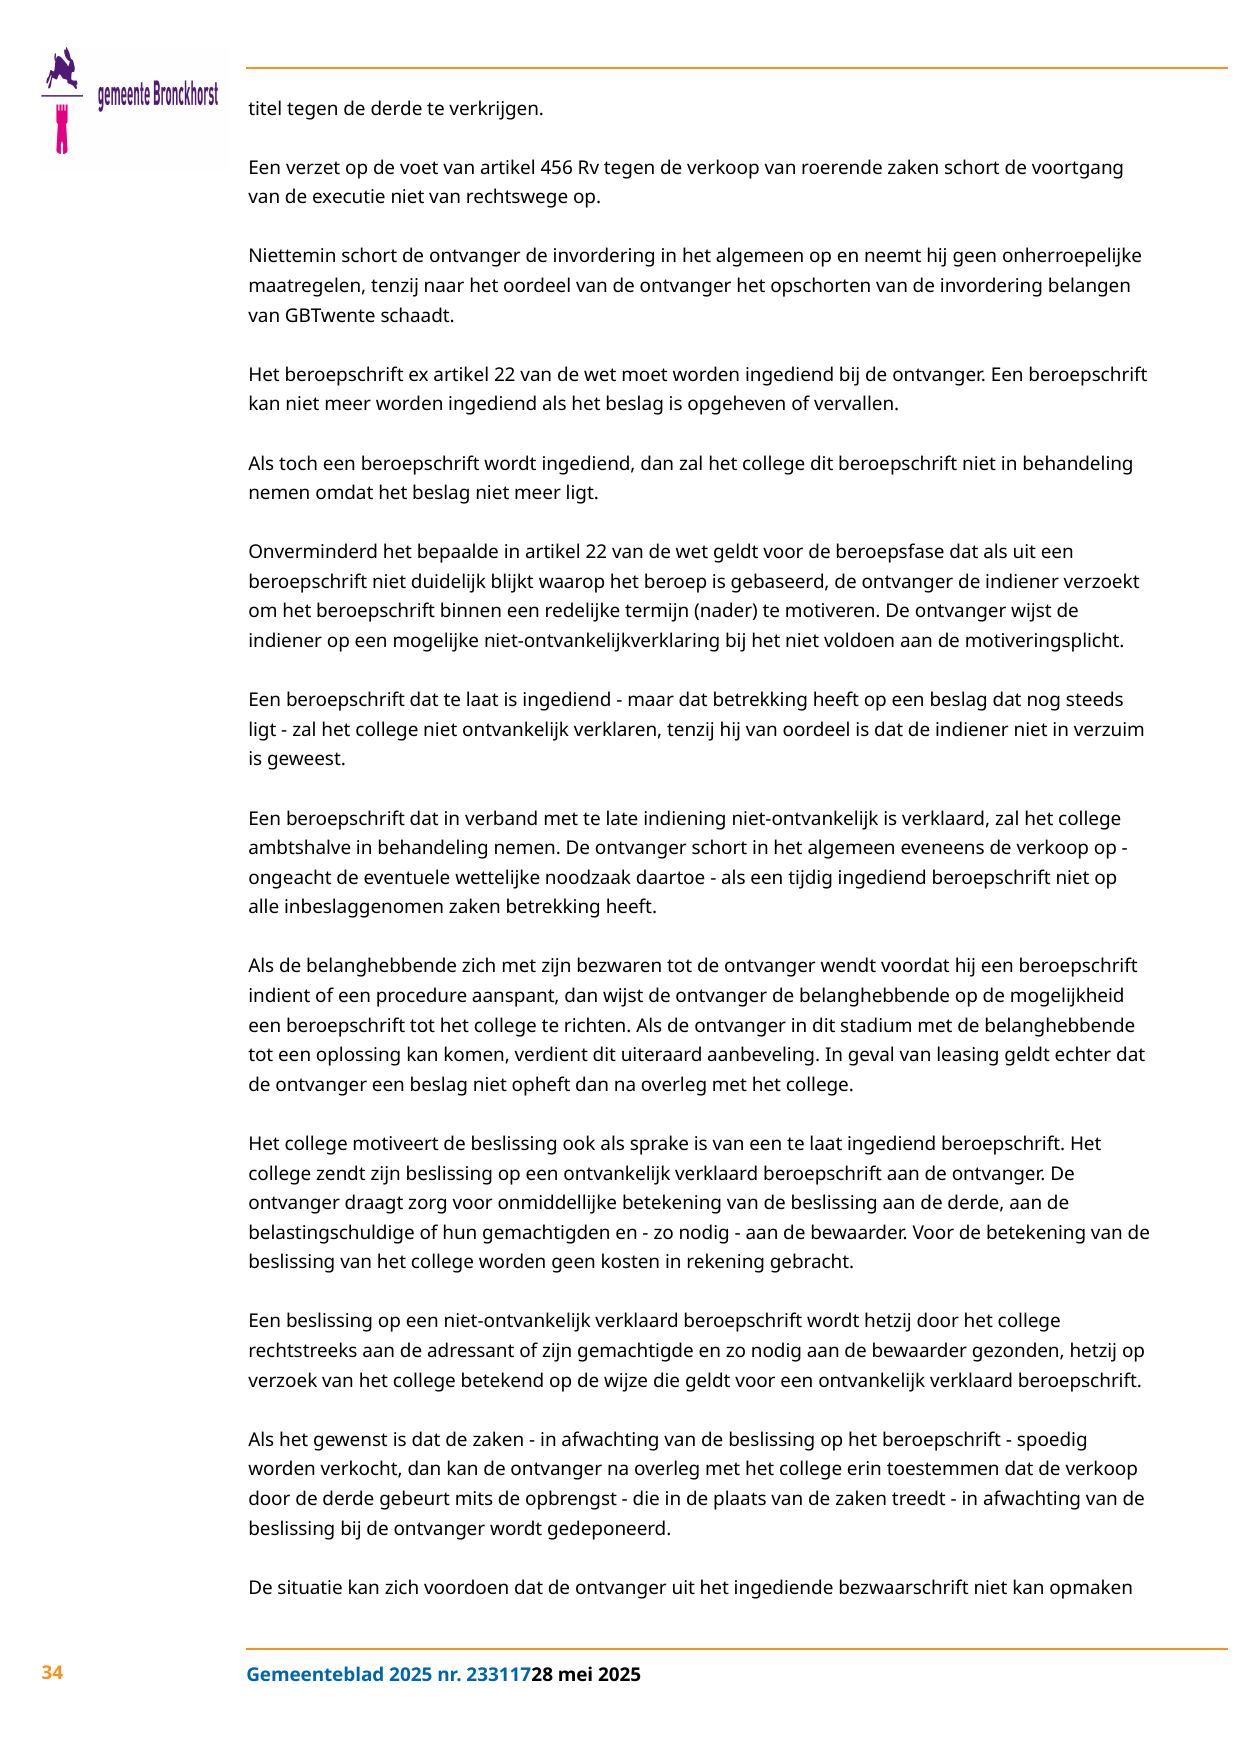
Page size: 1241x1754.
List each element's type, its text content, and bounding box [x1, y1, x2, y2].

text Onverminderd het bepaalde in artikel 22 van de wet geldt voor de beroepsfase dat als uit een beroepschrift niet duidelijk blijkt waarop het beroep is gebaseerd, de ontvanger de indiener verzoekt om het beroepschrift binnen een redelijke termijn (nader) te motiveren. De ontvanger wijst de indiener op een mogelijke niet-ontvankelijkverklaring bij het niet voldoen aan de motiveringsplicht. [248, 538, 1152, 653]
text Het beroepschrift ex artikel 22 van de wet moet worden ingediend bij de ontvanger. Een beroepschrift kan niet meer worden ingediend als het beslag is opgeheven of vervallen. [248, 361, 1152, 416]
text Een verzet op de voet van artikel 456 Rv tegen de verkoop van roerende zaken schort de voortgang van de executie niet van rechtswege op. [248, 154, 1152, 209]
text Een beslissing op een niet-ontvankelijk verklaard beroepschrift wordt hetzij door het college rechtstreeks aan de adressant of zijn gemachtigde en zo nodig aan de bewaarder gezonden, hetzij op verzoek van het college betekend op de wijze die geldt voor een ontvankelijk verklaard beroepschrift. [248, 1308, 1152, 1393]
text titel tegen de derde te verkrijgen. [248, 95, 1152, 121]
text Een beroepschrift dat te laat is ingediend - maar dat betrekking heeft op een beslag dat nog steeds ligt - zal het college niet ontvankelijk verklaren, tenzij hij van oordeel is dat de indiener niet in verzuim is geweest. [248, 686, 1152, 771]
text Een beroepschrift dat in verband met te late indiening niet-ontvankelijk is verklaard, zal het college ambtshalve in behandeling nemen. De ontvanger schort in het algemeen eveneens de verkoop op - ongeacht de eventuele wettelijke noodzaak daartoe - als een tijdig ingediend beroepschrift niet op alle inbeslaggenomen zaken betrekking heeft. [248, 805, 1152, 919]
picture [41, 47, 231, 172]
text Als de belanghebbende zich met zijn bezwaren tot de ontvanger wendt voordat hij een beroepschrift indient of een procedure aanspant, dan wijst de ontvanger de belanghebbende op de mogelijkheid een beroepschrift tot het college te richten. Als de ontvanger in dit stadium met de belanghebbende tot een oplossing kan komen, verdient dit uiteraard aanbeveling. In geval van leasing geldt echter dat de ontvanger een beslag niet opheft dan na overleg met het college. [248, 953, 1152, 1097]
text Als het gewenst is dat de zaken - in afwachting van de beslissing op het beroepschrift - spoedig worden verkocht, dan kan de ontvanger na overleg met het college erin toestemmen dat de verkoop door de derde gebeurt mits de opbrengst - die in de plaats van de zaken treedt - in afwachting van de beslissing bij de ontvanger wordt gedeponeerd. [248, 1426, 1152, 1541]
text Als toch een beroepschrift wordt ingediend, dan zal het college dit beroepschrift niet in behandeling nemen omdat het beslag niet meer ligt. [248, 450, 1152, 505]
text Het college motiveert de beslissing ook als sprake is van een te laat ingediend beroepschrift. Het college zendt zijn beslissing op een ontvankelijk verklaard beroepschrift aan de ontvanger. De ontvanger draagt zorg voor onmiddellijke betekening van de beslissing aan de derde, aan de belastingschuldige of hun gemachtigden en - zo nodig - aan de bewaarder. Voor de betekening van de beslissing van het college worden geen kosten in rekening gebracht. [248, 1130, 1152, 1274]
text Niettemin schort de ontvanger de invordering in het algemeen op en neemt hij geen onherroepelijke maatregelen, tenzij naar het oordeel van de ontvanger het opschorten van de invordering belangen van GBTwente schaadt. [248, 243, 1152, 328]
text De situatie kan zich voordoen dat de ontvanger uit het ingediende bezwaarschrift niet kan opmaken [248, 1574, 1152, 1600]
